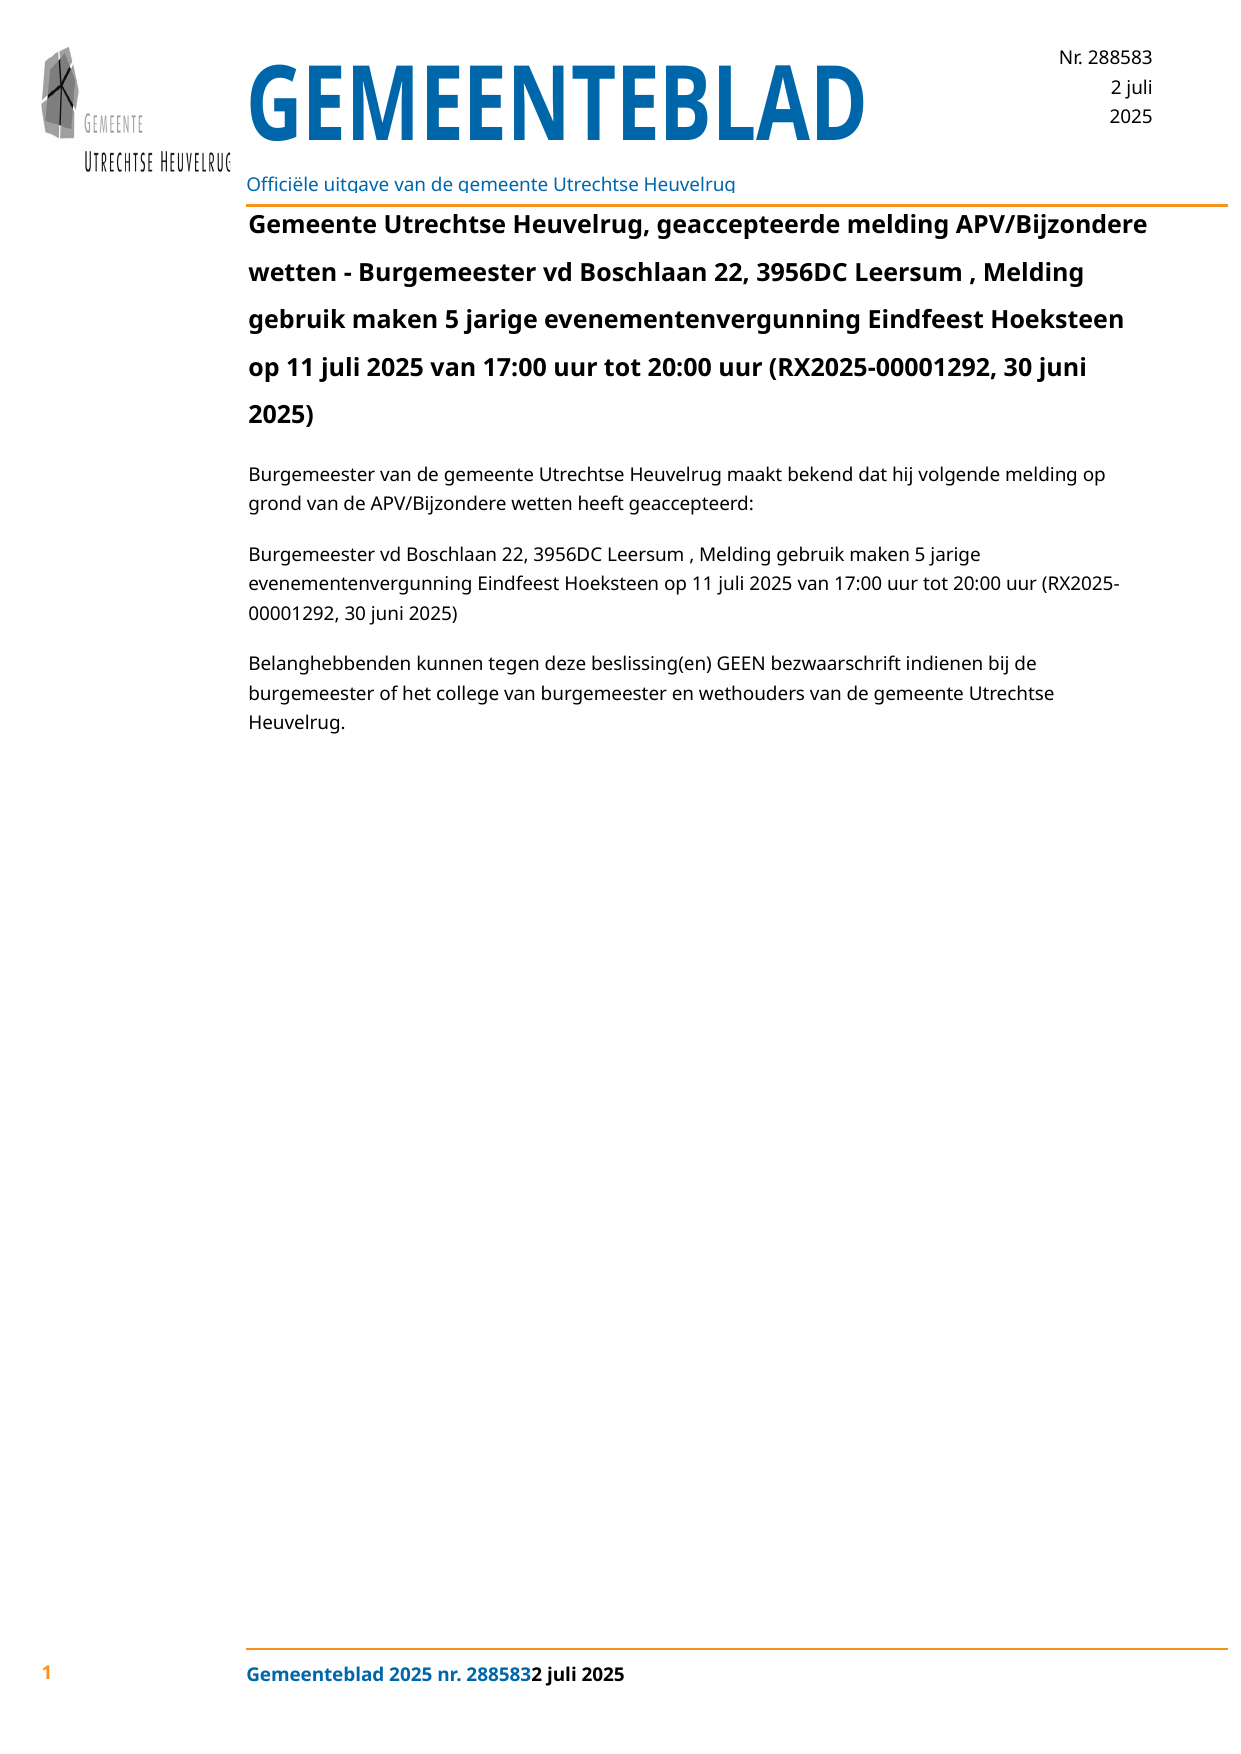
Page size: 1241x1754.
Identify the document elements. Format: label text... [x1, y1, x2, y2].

text Burgemeester vd Boschlaan 22, 3956DC Leersum , Melding gebruik maken 5 jarige evenementenvergunning Eindfeest Hoeksteen op 11 juli 2025 van 17:00 uur tot 20:00 uur (RX2025-00001292, 30 juni 2025) [248, 541, 1152, 626]
text Belanghebbenden kunnen tegen deze beslissing(en) GEEN bezwaarschrift indienen bij de burgemeester of het college van burgemeester en wethouders van de gemeente Utrechtse Heuvelrug. [248, 650, 1152, 735]
text Burgemeester van de gemeente Utrechtse Heuvelrug maakt bekend dat hij volgende melding op grond van de APV/Bijzondere wetten heeft geaccepteerd: [248, 461, 1152, 516]
text Gemeente Utrechtse Heuvelrug, geaccepteerde melding APV/Bijzondere wetten - Burgemeester vd Boschlaan 22, 3956DC Leersum , Melding gebruik maken 5 jarige evenementenvergunning Eindfeest Hoeksteen op 11 juli 2025 van 17:00 uur tot 20:00 uur (RX2025-00001292, 30 juni 2025) [248, 207, 1152, 431]
picture [41, 47, 231, 172]
